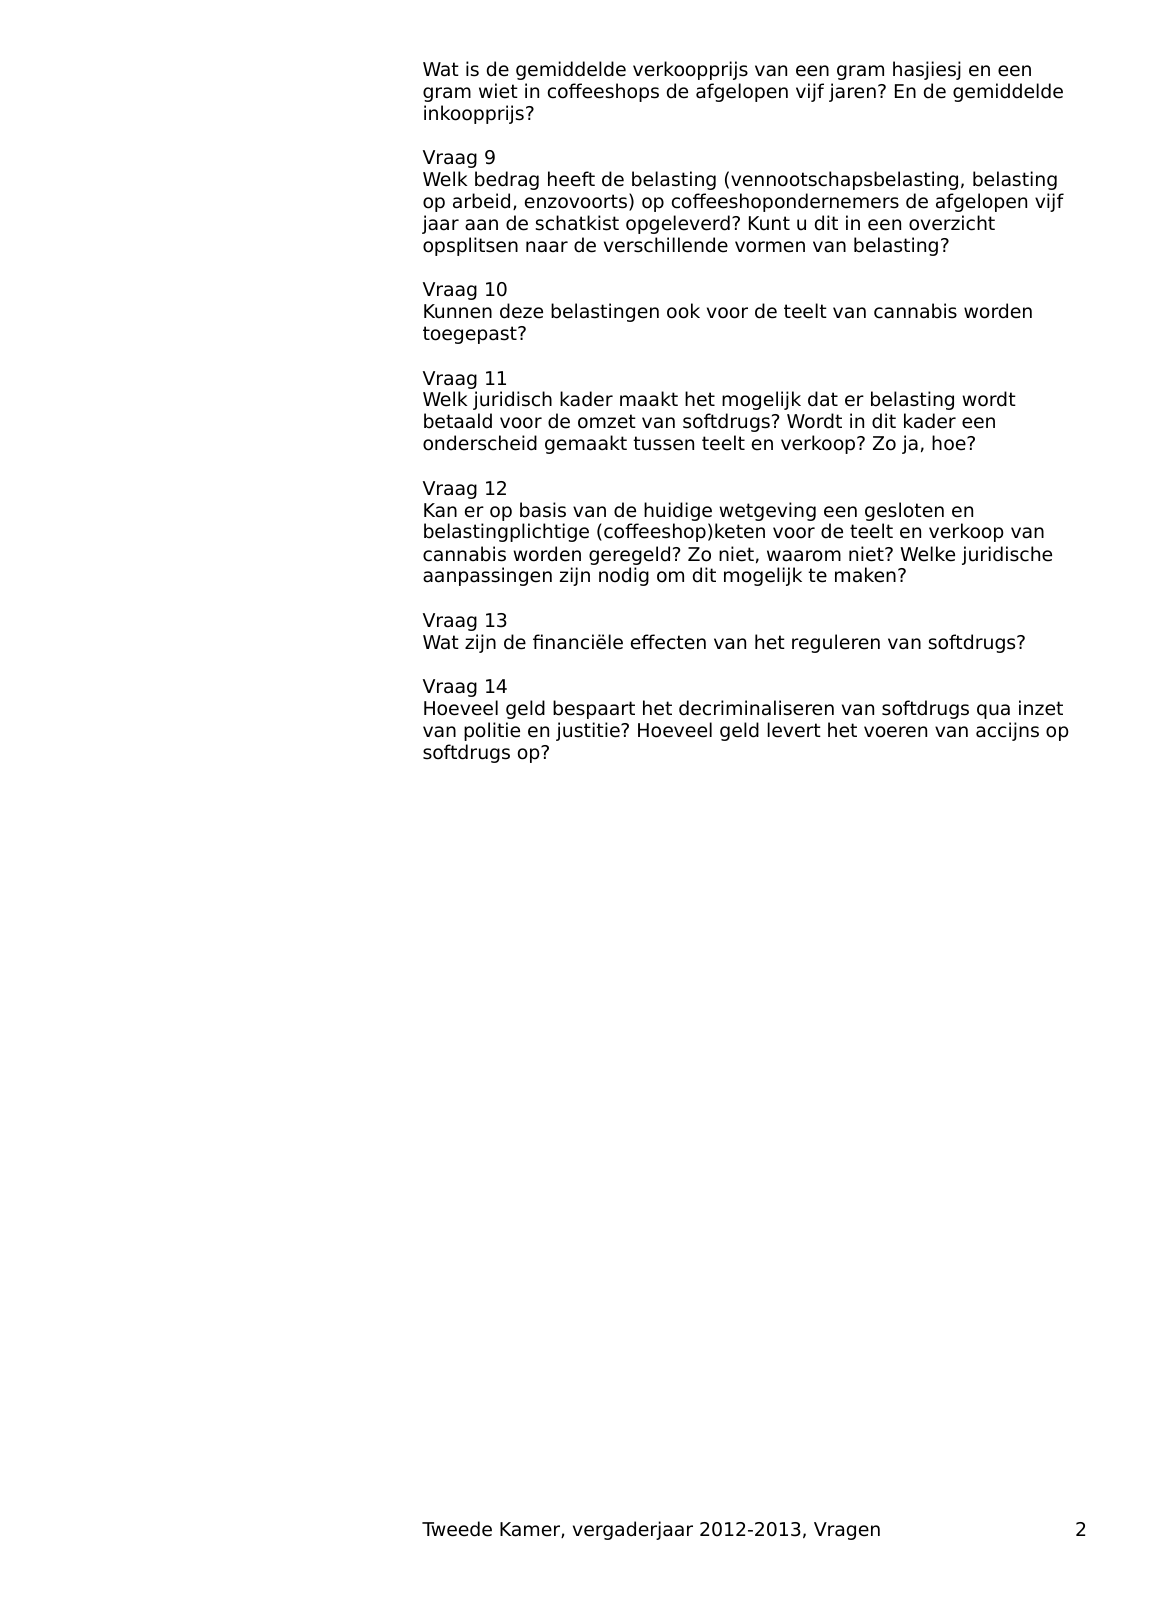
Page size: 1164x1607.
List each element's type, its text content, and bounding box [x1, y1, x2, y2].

text Vraag 9 [422, 147, 1087, 169]
text Kunnen deze belastingen ook voor de teelt van cannabis worden toegepast? [422, 301, 1087, 345]
text Welk juridisch kader maakt het mogelijk dat er belasting wordt betaald voor de omzet van softdrugs? Wordt in dit kader een onderscheid gemaakt tussen teelt en verkoop? Zo ja, hoe? [422, 389, 1087, 455]
text Hoeveel geld bespaart het decriminaliseren van softdrugs qua inzet van politie en justitie? Hoeveel geld levert het voeren van accijns op softdrugs op? [422, 698, 1087, 764]
text Vraag 12 [422, 477, 1087, 499]
text Vraag 14 [422, 676, 1087, 698]
text Kan er op basis van de huidige wetgeving een gesloten en belastingplichtige (coffeeshop)keten voor de teelt en verkoop van cannabis worden geregeld? Zo niet, waarom niet? Welke juridische aanpassingen zijn nodig om dit mogelijk te maken? [422, 499, 1087, 587]
text Wat zijn de financiële effecten van het reguleren van softdrugs? [422, 632, 1087, 653]
text Wat is de gemiddelde verkoopprijs van een gram hasjiesj en een gram wiet in coffeeshops de afgelopen vijf jaren? En de gemiddelde inkoopprijs? [422, 59, 1087, 125]
text Vraag 11 [422, 367, 1087, 389]
text Vraag 13 [422, 609, 1087, 632]
text Vraag 10 [422, 279, 1087, 301]
text Welk bedrag heeft de belasting (vennootschapsbelasting, belasting op arbeid, enzovoorts) op coffeeshopondernemers de afgelopen vijf jaar aan de schatkist opgeleverd? Kunt u dit in een overzicht opsplitsen naar de verschillende vormen van belasting? [422, 169, 1087, 257]
